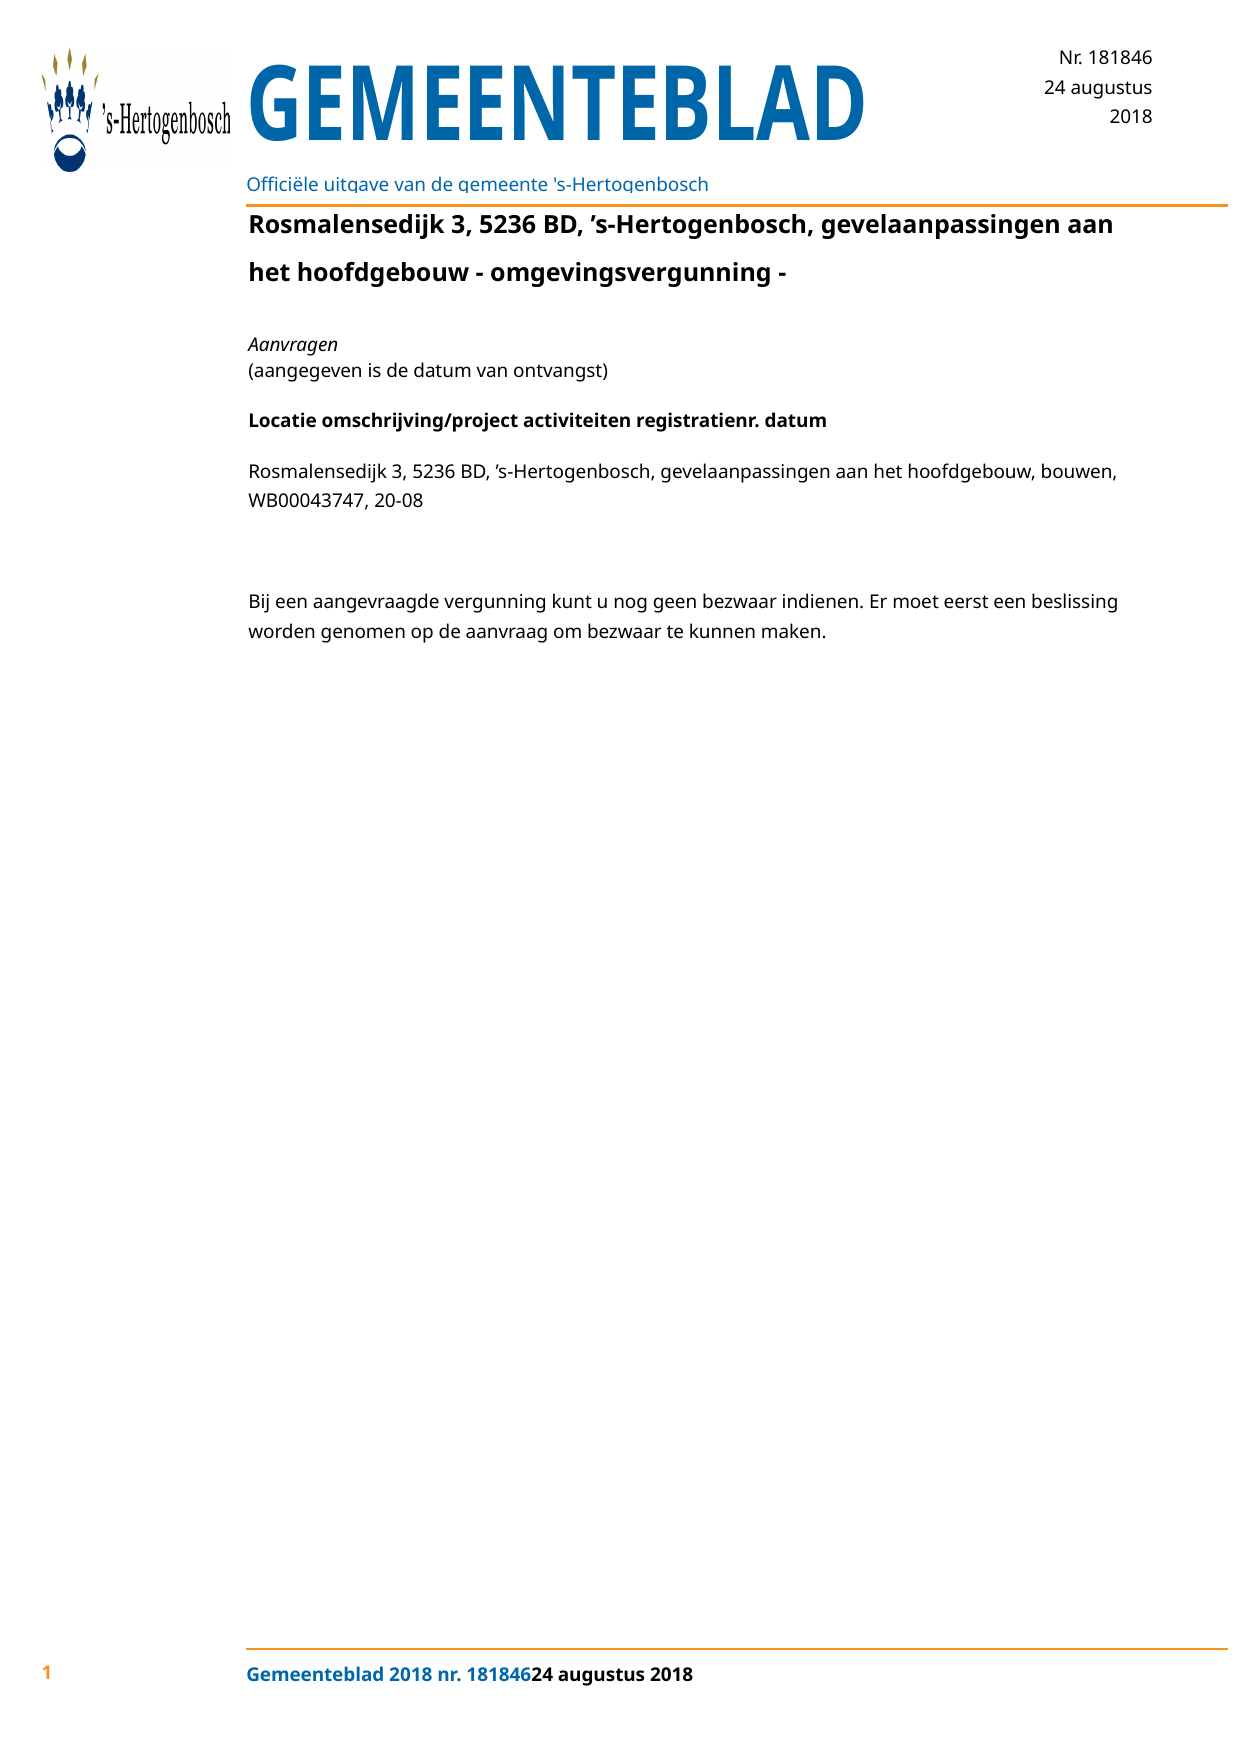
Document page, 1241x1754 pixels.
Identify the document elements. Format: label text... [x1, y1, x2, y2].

picture [41, 47, 231, 172]
text Locatie omschrijving/project activiteiten registratienr. datum [248, 408, 1152, 433]
text (aangegeven is de datum van ontvangst) [248, 357, 1152, 383]
text Rosmalensedijk 3, 5236 BD, ’s-Hertogenbosch, gevelaanpassingen aan het hoofdgebouw - omgevingsvergunning - [248, 207, 1152, 288]
text Rosmalensedijk 3, 5236 BD, ’s-Hertogenbosch, gevelaanpassingen aan het hoofdgebouw, bouwen, WB00043747, 20-08 [248, 458, 1152, 513]
text Aanvragen [248, 331, 1152, 357]
text Bij een aangevraagde vergunning kunt u nog geen bezwaar indienen. Er moet eerst een beslissing worden genomen op de aanvraag om bezwaar te kunnen maken. [248, 588, 1152, 644]
